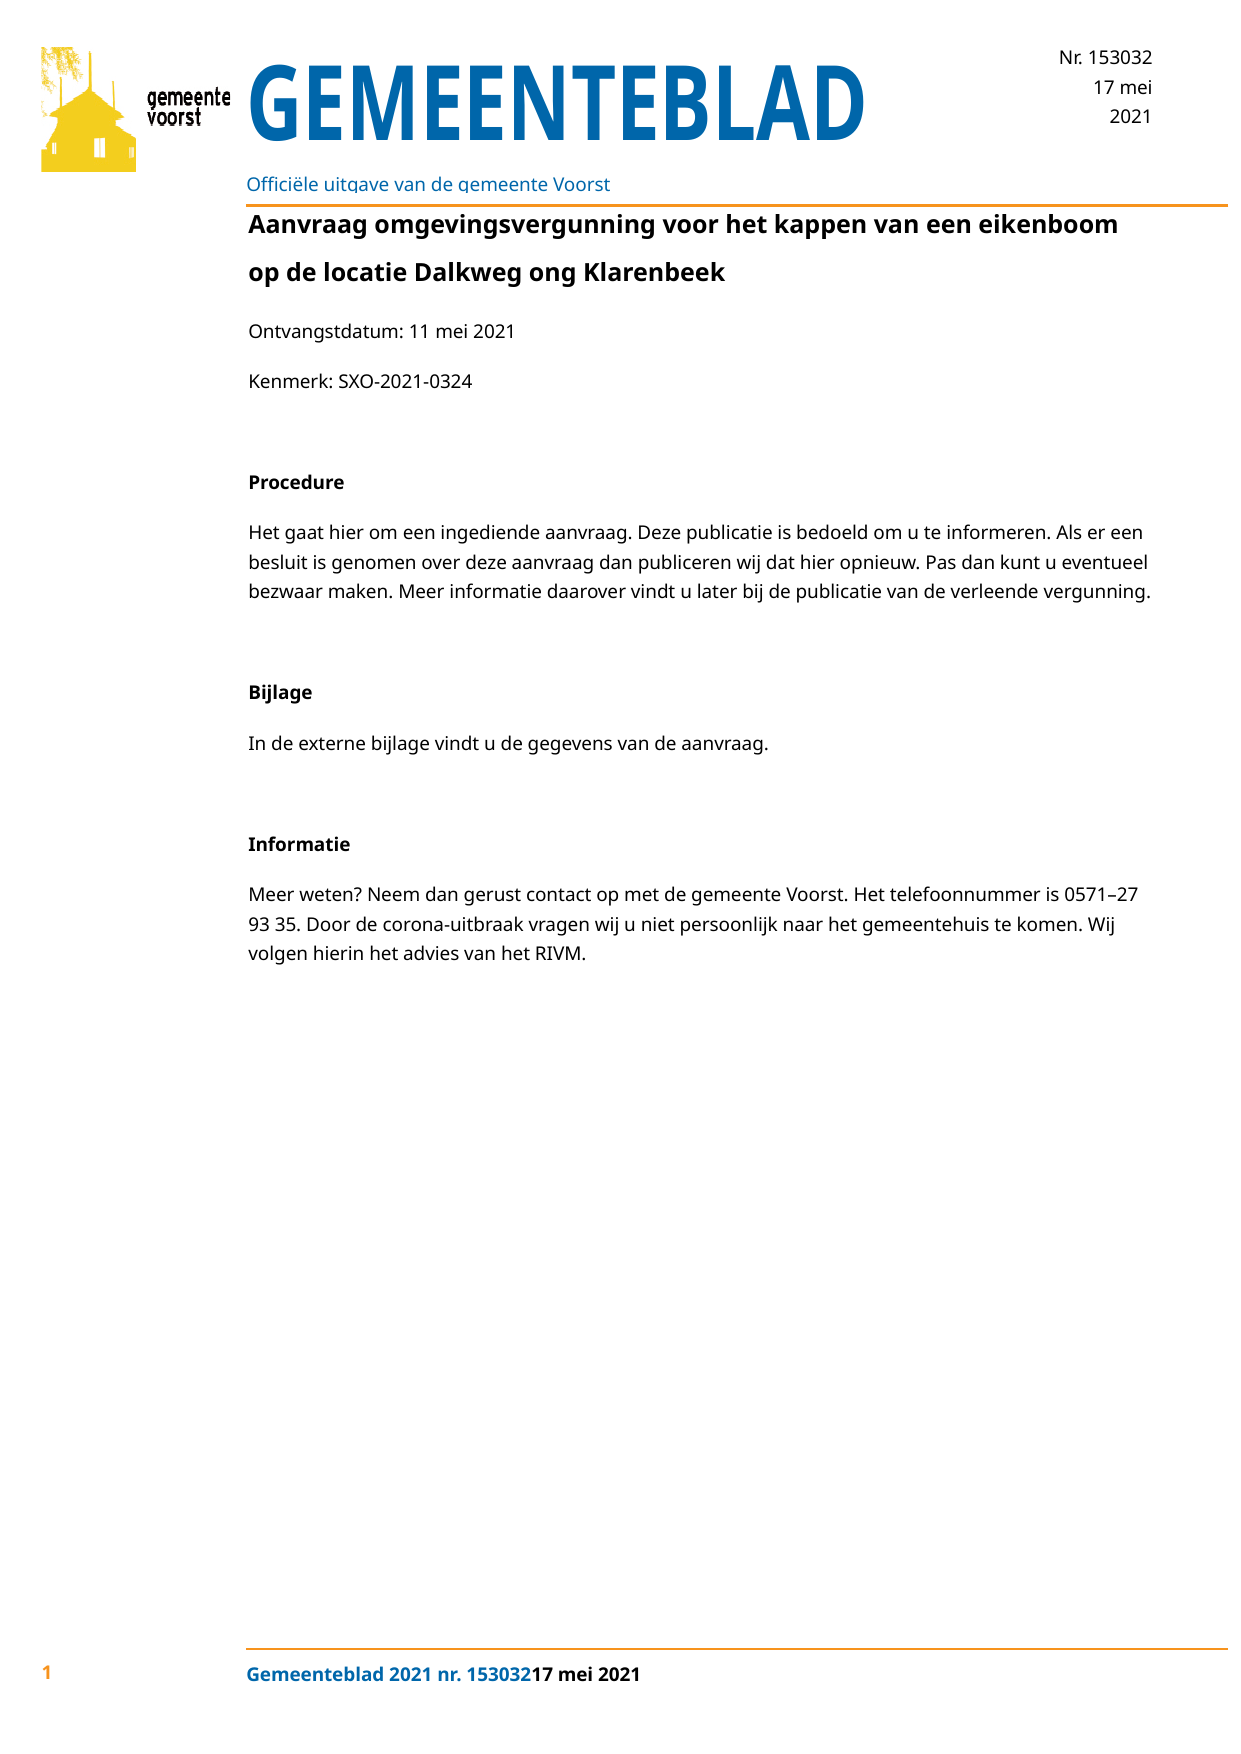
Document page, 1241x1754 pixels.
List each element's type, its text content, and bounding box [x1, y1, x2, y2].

text Kenmerk: SXO-2021-0324 [248, 368, 1152, 394]
text Aanvraag omgevingsvergunning voor het kappen van een eikenboom op de locatie Dalkweg ong Klarenbeek [248, 207, 1152, 288]
picture [41, 47, 231, 172]
text Ontvangstdatum: 11 mei 2021 [248, 318, 1152, 344]
text In de externe bijlage vindt u de gegevens van de aanvraag. [248, 730, 1152, 756]
text Procedure [248, 469, 1152, 495]
text Bijlage [248, 679, 1152, 705]
text Informatie [248, 831, 1152, 857]
text Meer weten? Neem dan gerust contact op met de gemeente Voorst. Het telefoonnummer is 0571–27 93 35. Door de corona-uitbraak vragen wij u niet persoonlijk naar het gemeentehuis te komen. Wij volgen hierin het advies van het RIVM. [248, 881, 1152, 966]
text Het gaat hier om een ingediende aanvraag. Deze publicatie is bedoeld om u te informeren. Als er een besluit is genomen over deze aanvraag dan publiceren wij dat hier opnieuw. Pas dan kunt u eventueel bezwaar maken. Meer informatie daarover vindt u later bij de publicatie van de verleende vergunning. [248, 519, 1152, 604]
